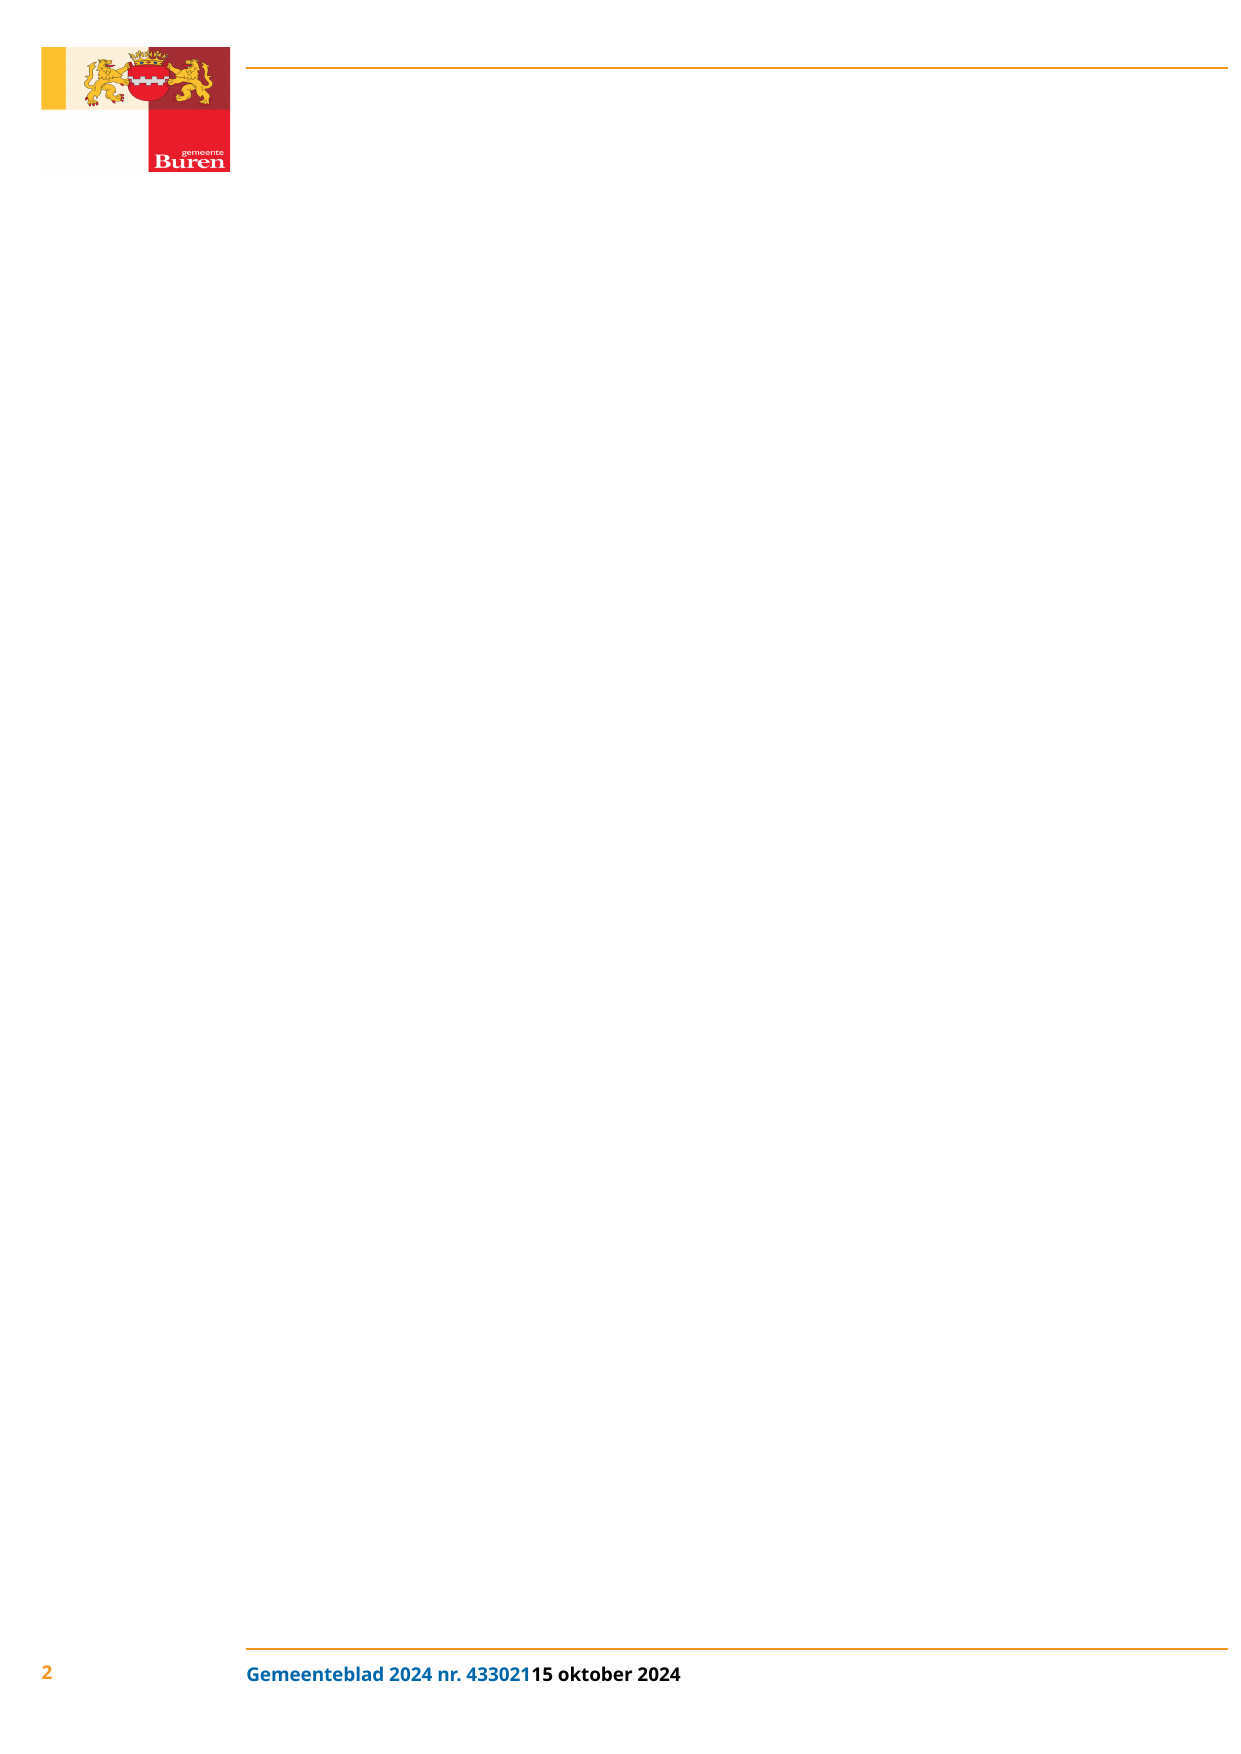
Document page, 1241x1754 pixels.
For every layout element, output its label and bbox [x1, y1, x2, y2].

picture [41, 47, 231, 172]
